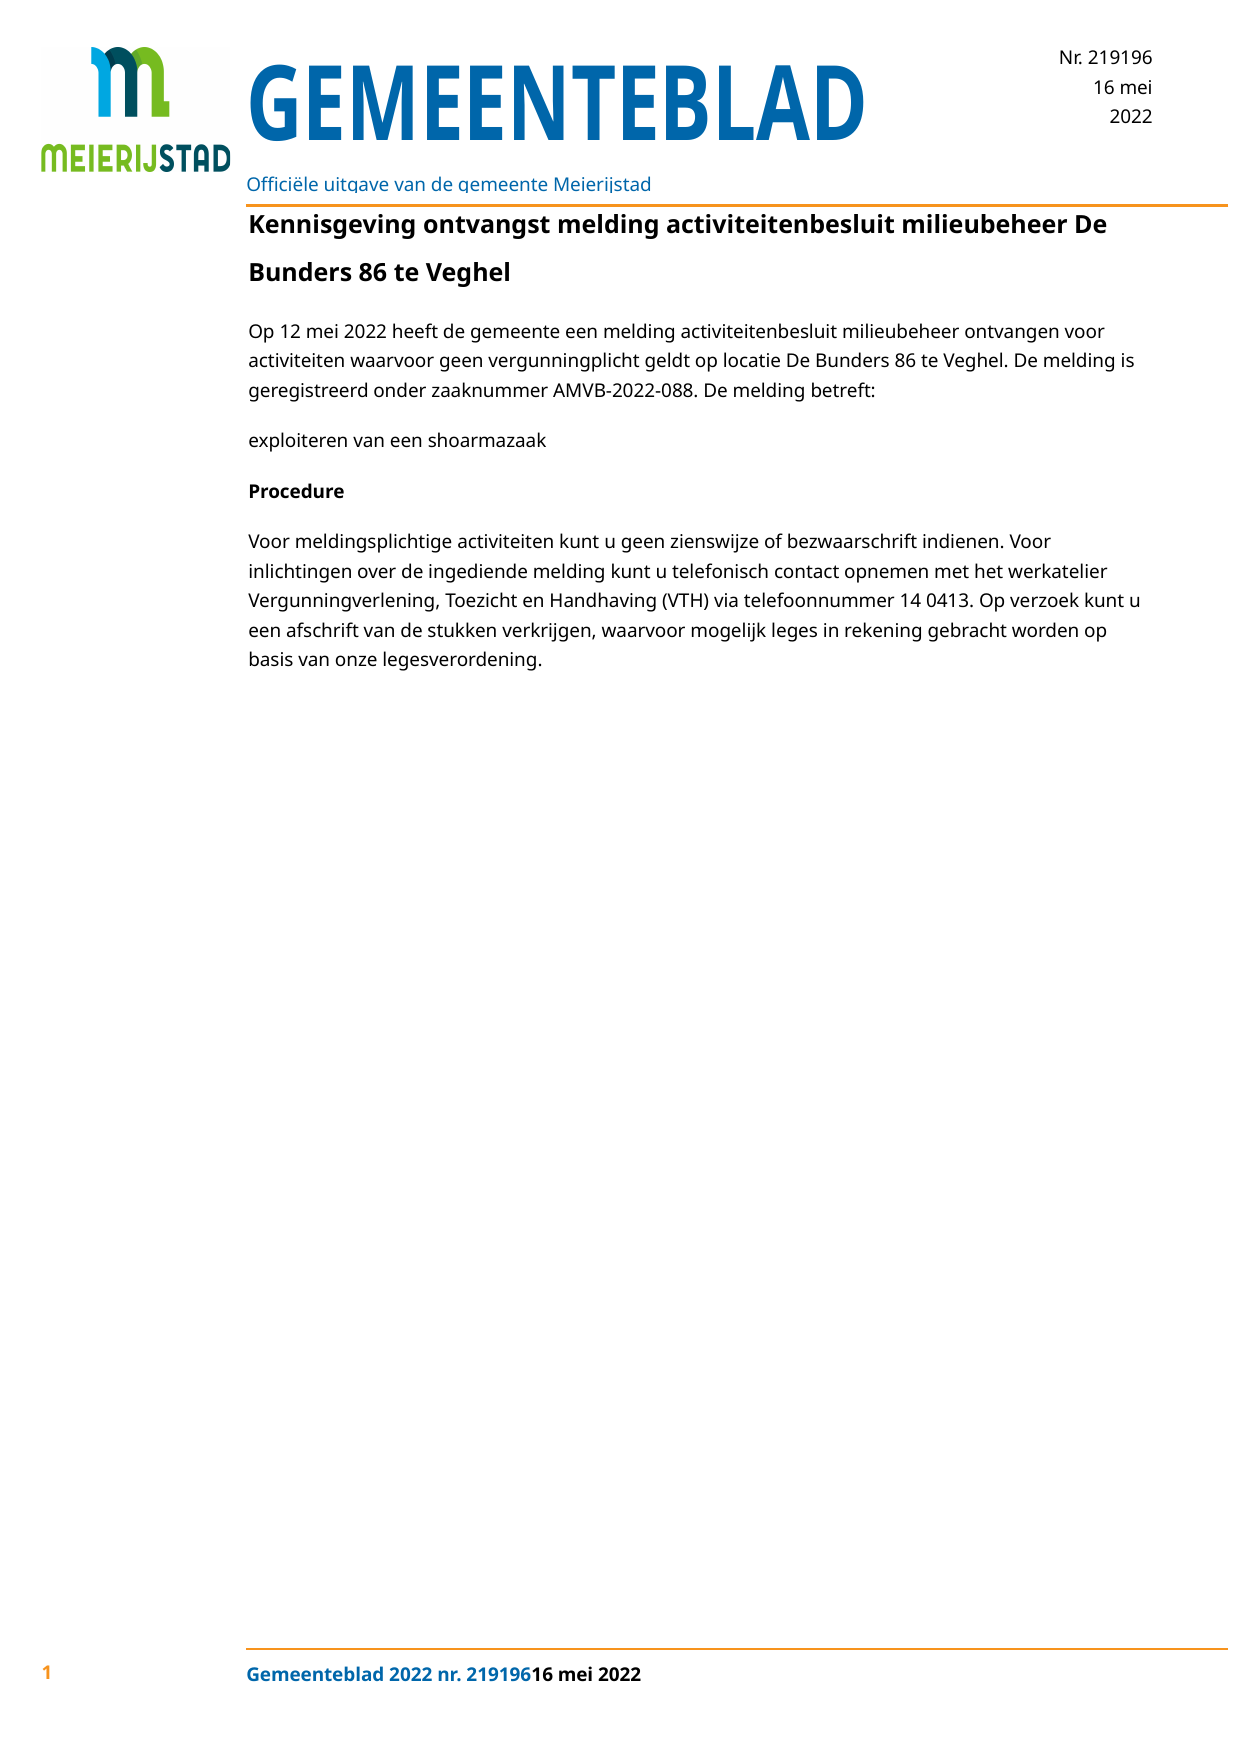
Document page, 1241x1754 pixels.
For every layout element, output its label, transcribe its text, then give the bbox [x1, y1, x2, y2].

text Kennisgeving ontvangst melding activiteitenbesluit milieubeheer De Bunders 86 te Veghel [248, 207, 1152, 288]
picture [41, 47, 231, 172]
text Op 12 mei 2022 heeft de gemeente een melding activiteitenbesluit milieubeheer ontvangen voor activiteiten waarvoor geen vergunningplicht geldt op locatie De Bunders 86 te Veghel. De melding is geregistreerd onder zaaknummer AMVB-2022-088. De melding betreft: [248, 318, 1152, 403]
text Voor meldingsplichtige activiteiten kunt u geen zienswijze of bezwaarschrift indienen. Voor inlichtingen over de ingediende melding kunt u telefonisch contact opnemen met het werkatelier Vergunningverlening, Toezicht en Handhaving (VTH) via telefoonnummer 14 0413. Op verzoek kunt u een afschrift van de stukken verkrijgen, waarvoor mogelijk leges in rekening gebracht worden op basis van onze legesverordening. [248, 528, 1152, 672]
text Procedure [248, 478, 1152, 504]
text exploiteren van een shoarmazaak [248, 427, 1152, 453]
